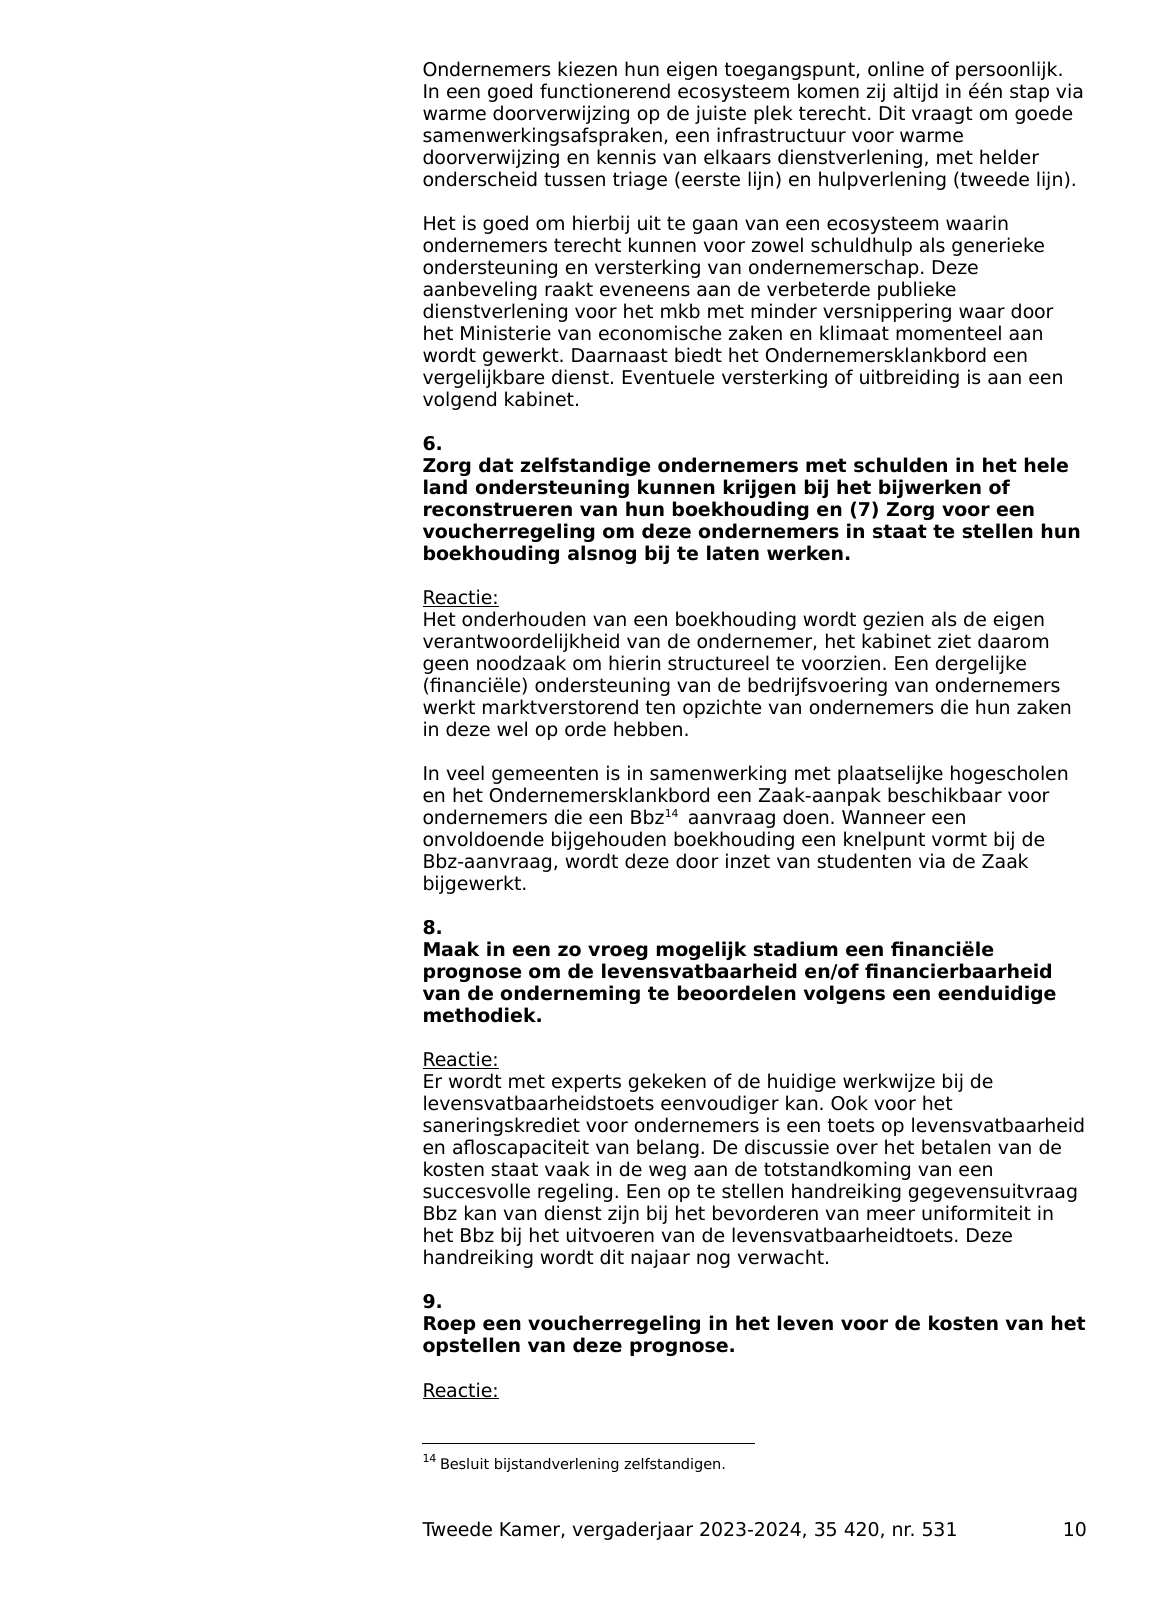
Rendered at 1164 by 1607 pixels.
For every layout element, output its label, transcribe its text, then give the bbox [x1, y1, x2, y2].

text Er wordt met experts gekeken of de huidige werkwijze bij de levensvatbaarheidstoets eenvoudiger kan. Ook voor het saneringskrediet voor ondernemers is een toets op levensvatbaarheid en afloscapaciteit van belang. De discussie over het betalen van de kosten staat vaak in de weg aan de totstandkoming van een succesvolle regeling. Een op te stellen handreiking gegevensuitvraag Bbz kan van dienst zijn bij het bevorderen van meer uniformiteit in het Bbz bij het uitvoeren van de levensvatbaarheidtoets. Deze handreiking wordt dit najaar nog verwacht. [422, 1071, 1087, 1269]
text Zorg dat zelfstandige ondernemers met schulden in het hele land ondersteuning kunnen krijgen bij het bijwerken of reconstrueren van hun boekhouding en (7) Zorg voor een voucherregeling om deze ondernemers in staat te stellen hun boekhouding alsnog bij te laten werken. [422, 455, 1087, 565]
text Maak in een zo vroeg mogelijk stadium een financiële prognose om de levensvatbaarheid en/of financierbaarheid van de onderneming te beoordelen volgens een eenduidige methodiek. [422, 939, 1087, 1027]
text 6. [422, 433, 1087, 455]
text Besluit bijstandverlening zelfstandigen. [422, 1452, 1087, 1474]
text 9. [422, 1291, 1087, 1313]
text Reactie: [422, 587, 1087, 609]
text Reactie: [422, 1049, 1087, 1071]
text 8. [422, 917, 1087, 939]
text Het is goed om hierbij uit te gaan van een ecosysteem waarin ondernemers terecht kunnen voor zowel schuldhulp als generieke ondersteuning en versterking van ondernemerschap. Deze aanbeveling raakt eveneens aan de verbeterde publieke dienstverlening voor het mkb met minder versnippering waar door het Ministerie van economische zaken en klimaat momenteel aan wordt gewerkt. Daarnaast biedt het Ondernemersklankbord een vergelijkbare dienst. Eventuele versterking of uitbreiding is aan een volgend kabinet. [422, 213, 1087, 411]
text Reactie: [422, 1379, 1087, 1401]
text In veel gemeenten is in samenwerking met plaatselijke hogescholen en het Ondernemersklankbord een Zaak-aanpak beschikbaar voor ondernemers die een Bbz aanvraag doen. Wanneer een onvoldoende bijgehouden boekhouding een knelpunt vormt bij de Bbz-aanvraag, wordt deze door inzet van studenten via de Zaak bijgewerkt. [422, 763, 1087, 895]
text Ondernemers kiezen hun eigen toegangspunt, online of persoonlijk. In een goed functionerend ecosysteem komen zij altijd in één stap via warme doorverwijzing op de juiste plek terecht. Dit vraagt om goede samenwerkingsafspraken, een infrastructuur voor warme doorverwijzing en kennis van elkaars dienstverlening, met helder onderscheid tussen triage (eerste lijn) en hulpverlening (tweede lijn). [422, 59, 1087, 191]
text Roep een voucherregeling in het leven voor de kosten van het opstellen van deze prognose. [422, 1313, 1087, 1357]
text Het onderhouden van een boekhouding wordt gezien als de eigen verantwoordelijkheid van de ondernemer, het kabinet ziet daarom geen noodzaak om hierin structureel te voorzien. Een dergelijke (financiële) ondersteuning van de bedrijfsvoering van ondernemers werkt marktverstorend ten opzichte van ondernemers die hun zaken in deze wel op orde hebben. [422, 609, 1087, 741]
